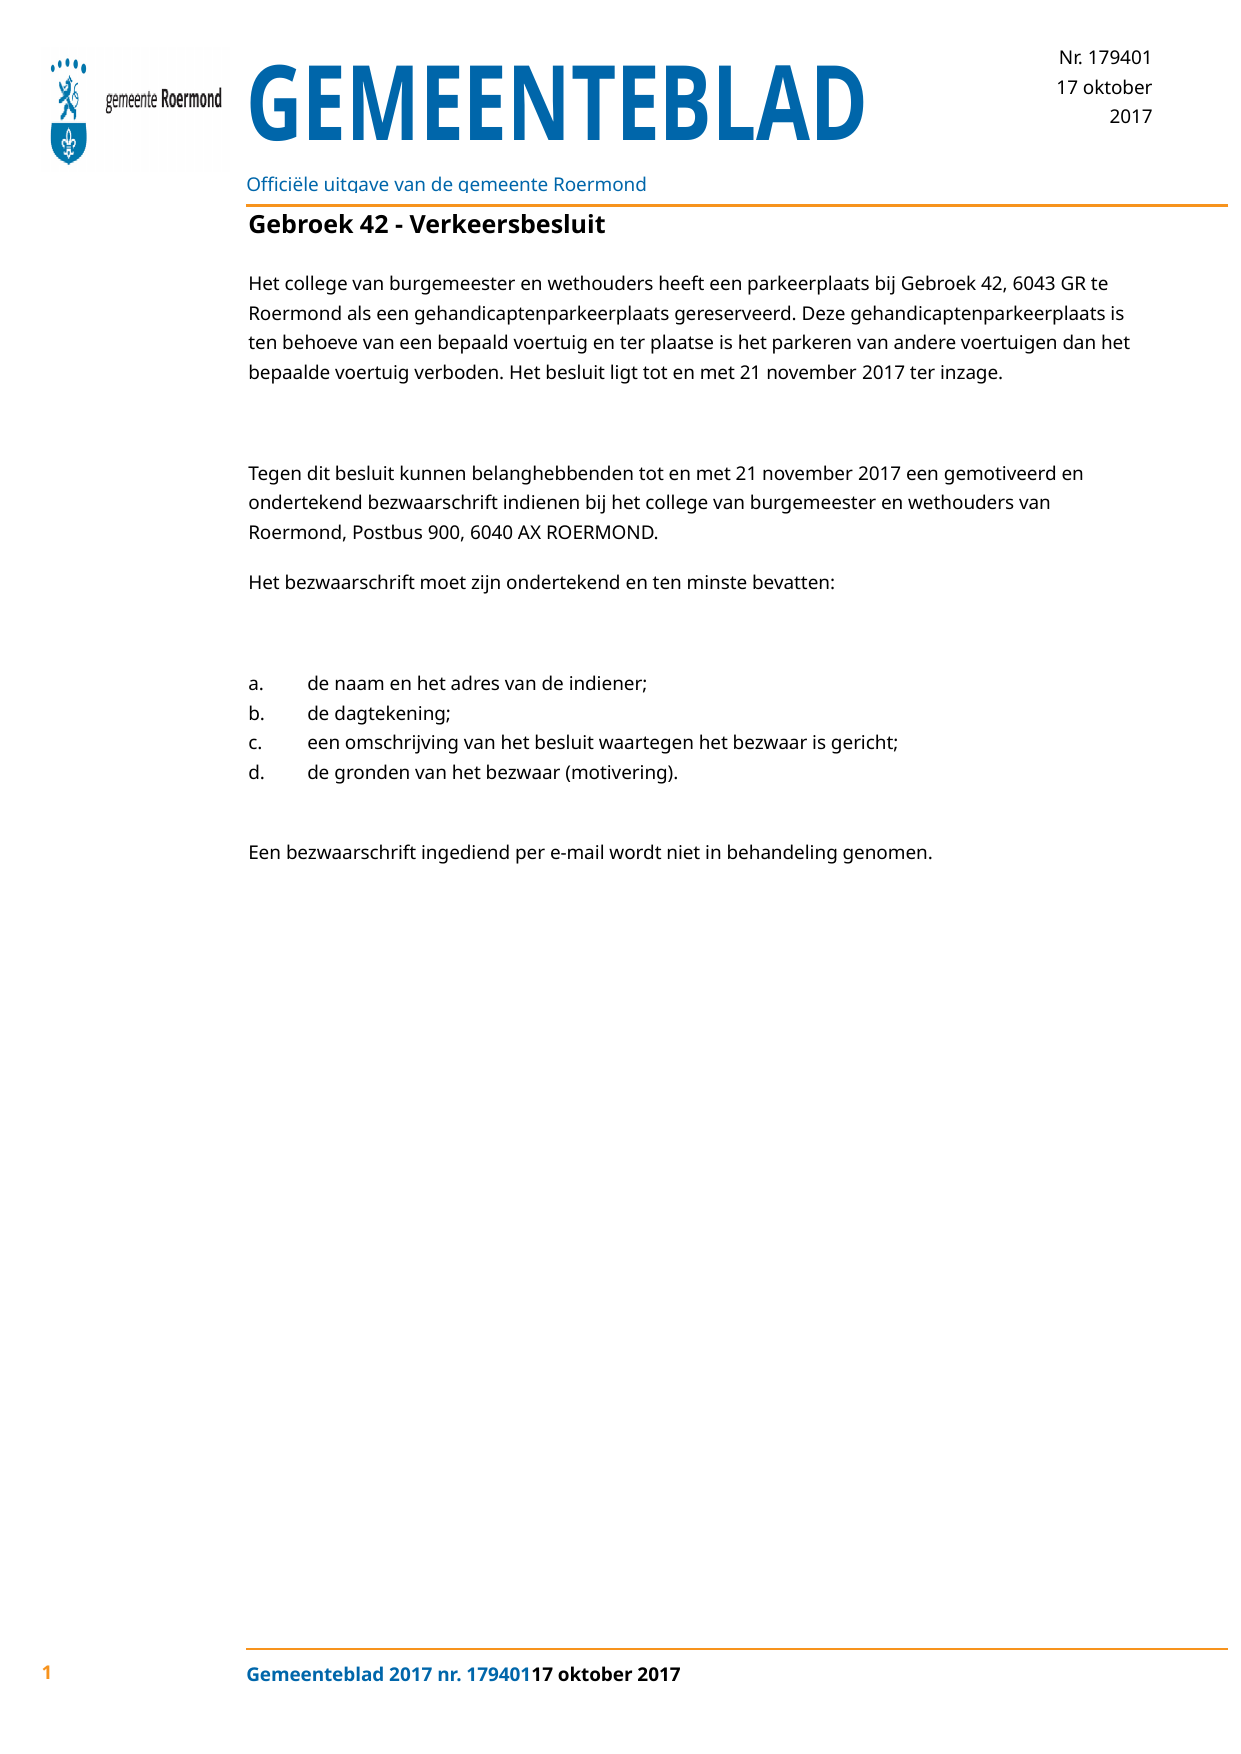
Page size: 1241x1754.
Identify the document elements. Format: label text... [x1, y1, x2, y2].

text Het bezwaarschrift moet zijn ondertekend en ten minste bevatten: [248, 569, 1152, 595]
list de naam en het adres van de indiener; [248, 670, 1152, 696]
text Een bezwaarschrift ingediend per e-mail wordt niet in behandeling genomen. [248, 839, 1152, 865]
text Tegen dit besluit kunnen belanghebbenden tot en met 21 november 2017 een gemotiveerd en ondertekend bezwaarschrift indienen bij het college van burgemeester en wethouders van Roermond, Postbus 900, 6040 AX ROERMOND. [248, 460, 1152, 545]
list de gronden van het bezwaar (motivering). [248, 759, 1152, 785]
list een omschrijving van het besluit waartegen het bezwaar is gericht; [248, 729, 1152, 755]
picture [41, 47, 231, 172]
text Gebroek 42 - Verkeersbesluit [248, 207, 1152, 241]
list de dagtekening; [248, 700, 1152, 726]
text Het college van burgemeester en wethouders heeft een parkeerplaats bij Gebroek 42, 6043 GR te Roermond als een gehandicaptenparkeerplaats gereserveerd. Deze gehandicaptenparkeerplaats is ten behoeve van een bepaald voertuig en ter plaatse is het parkeren van andere voertuigen dan het bepaalde voertuig verboden. Het besluit ligt tot en met 21 november 2017 ter inzage. [248, 270, 1152, 385]
